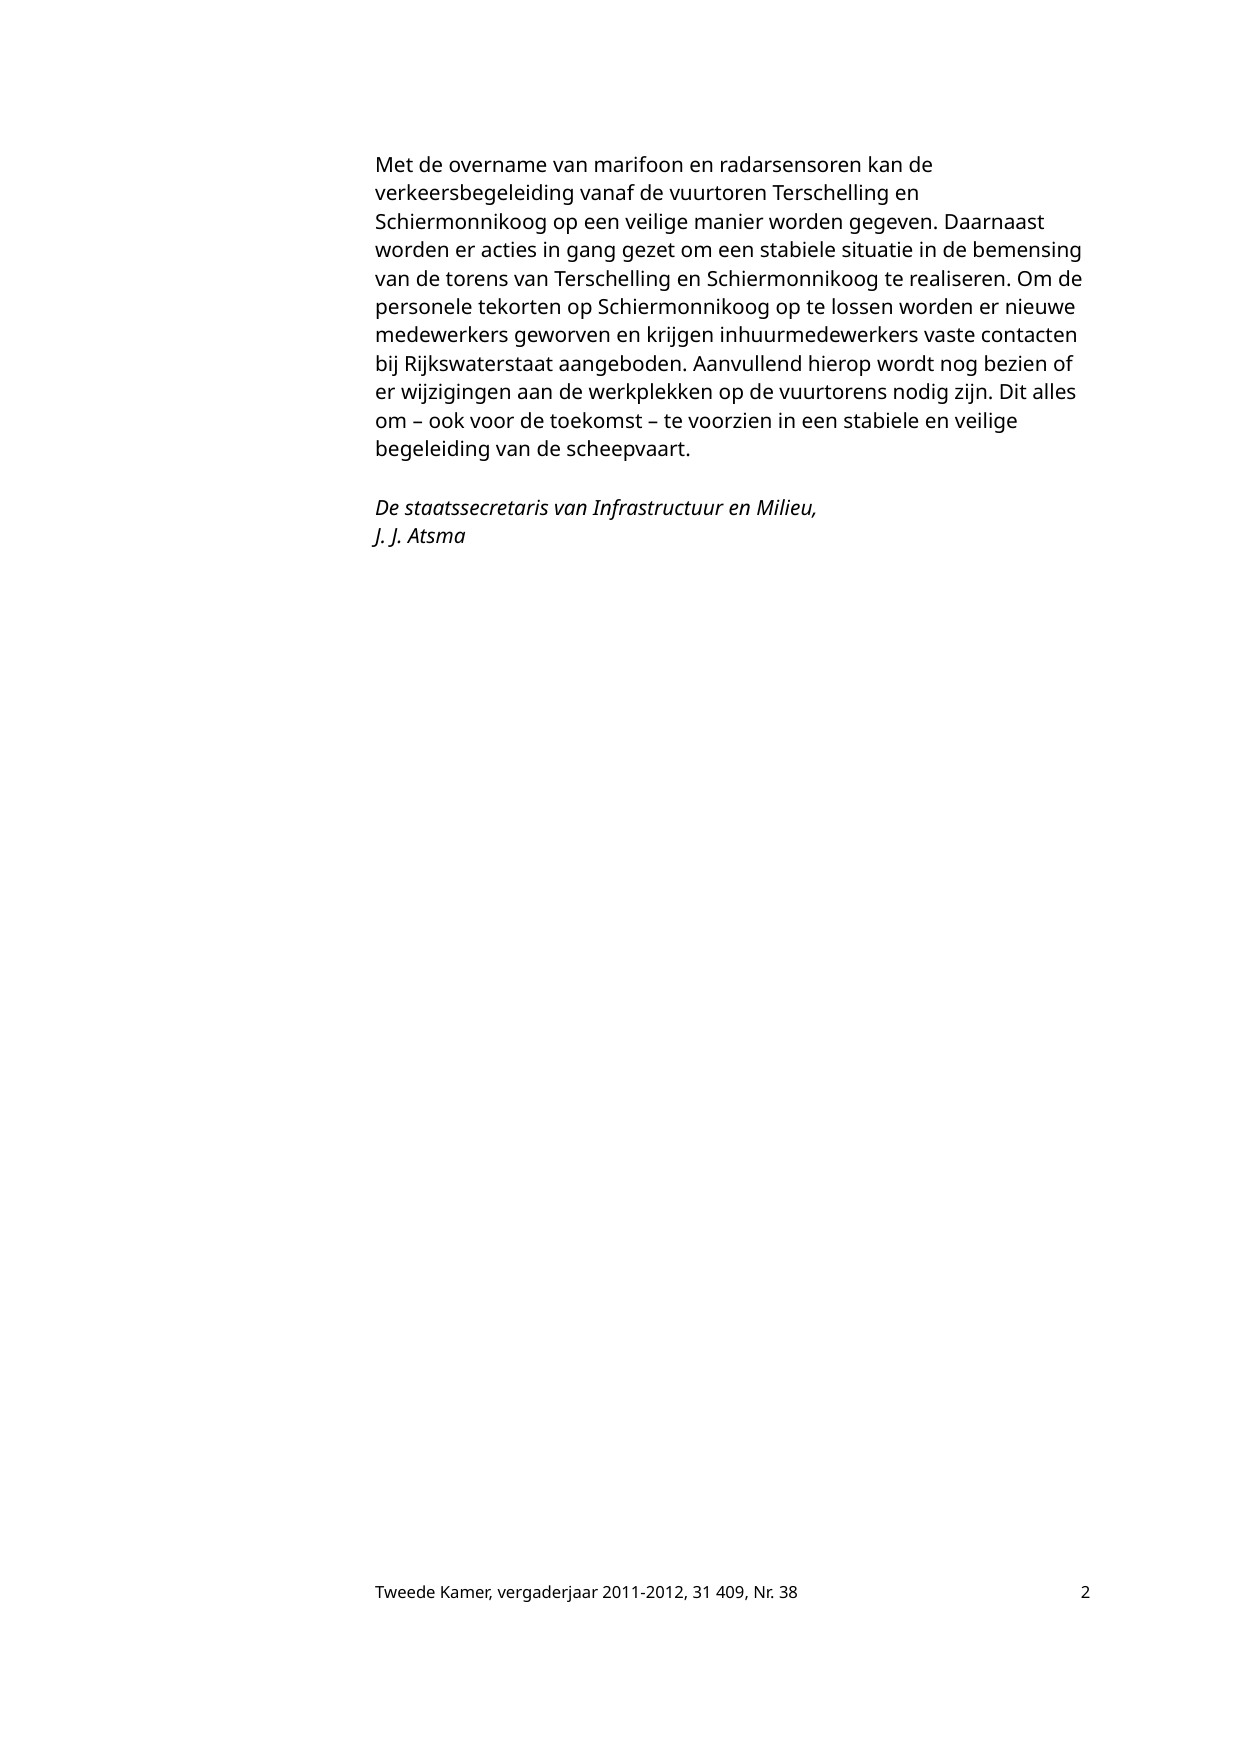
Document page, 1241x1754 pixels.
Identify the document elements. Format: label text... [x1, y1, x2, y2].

text Met de overname van marifoon en radarsensoren kan de verkeersbegeleiding vanaf de vuurtoren Terschelling en Schiermonnikoog op een veilige manier worden gegeven. Daarnaast worden er acties in gang gezet om een stabiele situatie in de bemensing van de torens van Terschelling en Schiermonnikoog te realiseren. Om de personele tekorten op Schiermonnikoog op te lossen worden er nieuwe medewerkers geworven en krijgen inhuurmedewerkers vaste contacten bij Rijkswaterstaat aangeboden. Aanvullend hierop wordt nog bezien of er wijzigingen aan de werkplekken op de vuurtorens nodig zijn. Dit alles om – ook voor de toekomst – te voorzien in een stabiele en veilige begeleiding van de scheepvaart. [375, 150, 1090, 463]
text J. J. Atsma [375, 521, 1090, 550]
text De staatssecretaris van Infrastructuur en Milieu, [375, 493, 1090, 521]
